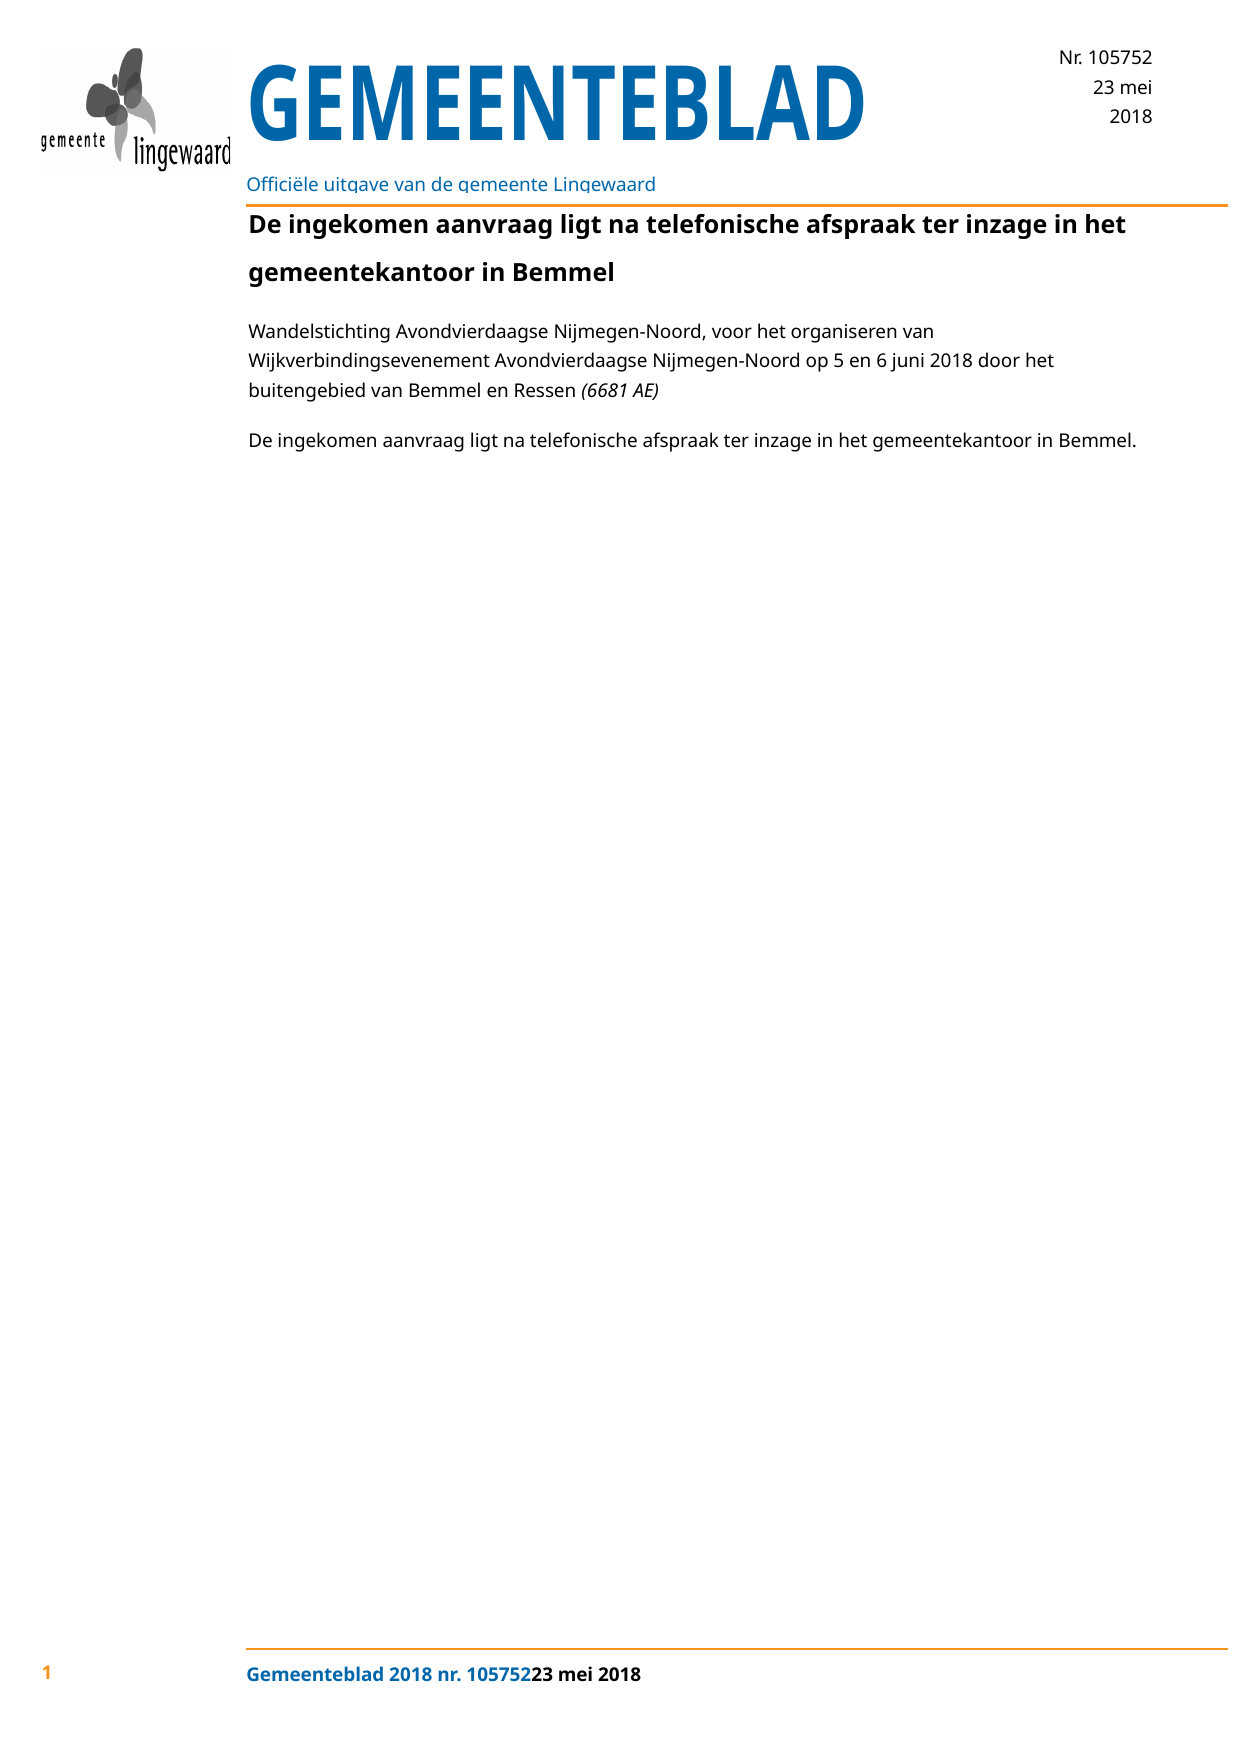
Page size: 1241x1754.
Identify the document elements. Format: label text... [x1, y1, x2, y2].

text De ingekomen aanvraag ligt na telefonische afspraak ter inzage in het gemeentekantoor in Bemmel [248, 207, 1152, 288]
picture [41, 47, 231, 172]
text De ingekomen aanvraag ligt na telefonische afspraak ter inzage in het gemeentekantoor in Bemmel. [248, 427, 1152, 453]
text Wandelstichting Avondvierdaagse Nijmegen-Noord, voor het organiseren van Wijkverbindingsevenement Avondvierdaagse Nijmegen-Noord op 5 en 6 juni 2018 door het buitengebied van Bemmel en Ressen (6681 AE) [248, 318, 1152, 403]
